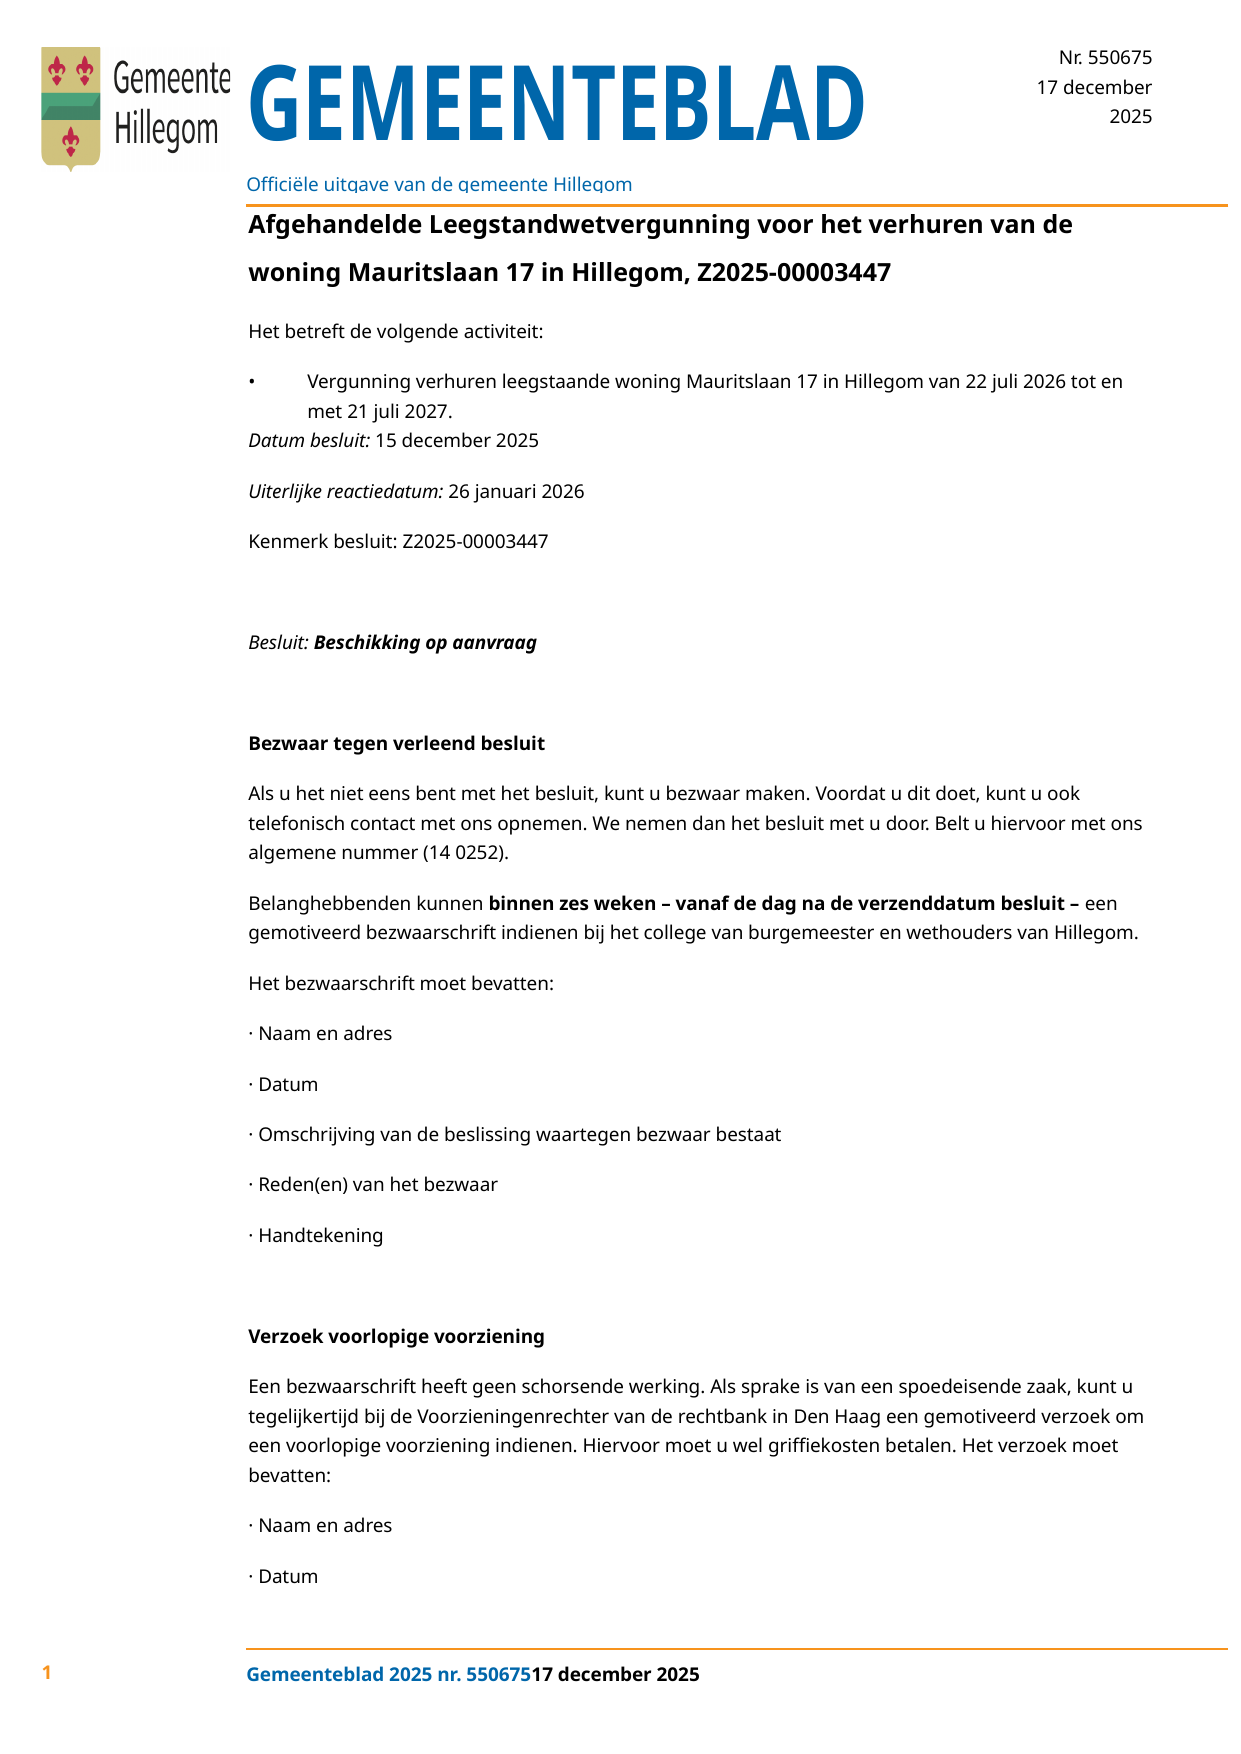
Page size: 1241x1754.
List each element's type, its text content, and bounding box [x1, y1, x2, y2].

text Besluit: Beschikking op aanvraag [248, 629, 1152, 655]
text Belanghebbenden kunnen binnen zes weken – vanaf de dag na de verzenddatum besluit – een gemotiveerd bezwaarschrift indienen bij het college van burgemeester en wethouders van Hillegom. [248, 890, 1152, 945]
text Als u het niet eens bent met het besluit, kunt u bezwaar maken. Voordat u dit doet, kunt u ook telefonisch contact met ons opnemen. We nemen dan het besluit met u door. Belt u hiervoor met ons algemene nummer (14 0252). [248, 780, 1152, 865]
picture [41, 47, 231, 172]
text Bezwaar tegen verleend besluit [248, 730, 1152, 756]
text Het betreft de volgende activiteit: [248, 318, 1152, 344]
text Afgehandelde Leegstandwetvergunning voor het verhuren van de woning Mauritslaan 17 in Hillegom, Z2025-00003447 [248, 207, 1152, 288]
text Uiterlijke reactiedatum: 26 januari 2026 [248, 478, 1152, 504]
text · Handtekening [248, 1222, 1152, 1248]
text Datum besluit: 15 december 2025 [248, 427, 1152, 453]
text · Datum [248, 1071, 1152, 1097]
text · Reden(en) van het bezwaar [248, 1172, 1152, 1197]
text Het bezwaarschrift moet bevatten: [248, 970, 1152, 996]
list Vergunning verhuren leegstaande woning Mauritslaan 17 in Hillegom van 22 juli 2026 tot en met 21 juli 2027. [248, 368, 1152, 424]
text · Omschrijving van de beslissing waartegen bezwaar bestaat [248, 1121, 1152, 1147]
text · Datum [248, 1563, 1152, 1589]
text Kenmerk besluit: Z2025-00003447 [248, 528, 1152, 554]
text Verzoek voorlopige voorziening [248, 1323, 1152, 1349]
text Een bezwaarschrift heeft geen schorsende werking. Als sprake is van een spoedeisende zaak, kunt u tegelijkertijd bij de Voorzieningenrechter van de rechtbank in Den Haag een gemotiveerd verzoek om een voorlopige voorziening indienen. Hiervoor moet u wel griffiekosten betalen. Het verzoek moet bevatten: [248, 1373, 1152, 1488]
text · Naam en adres [248, 1512, 1152, 1538]
text · Naam en adres [248, 1020, 1152, 1046]
